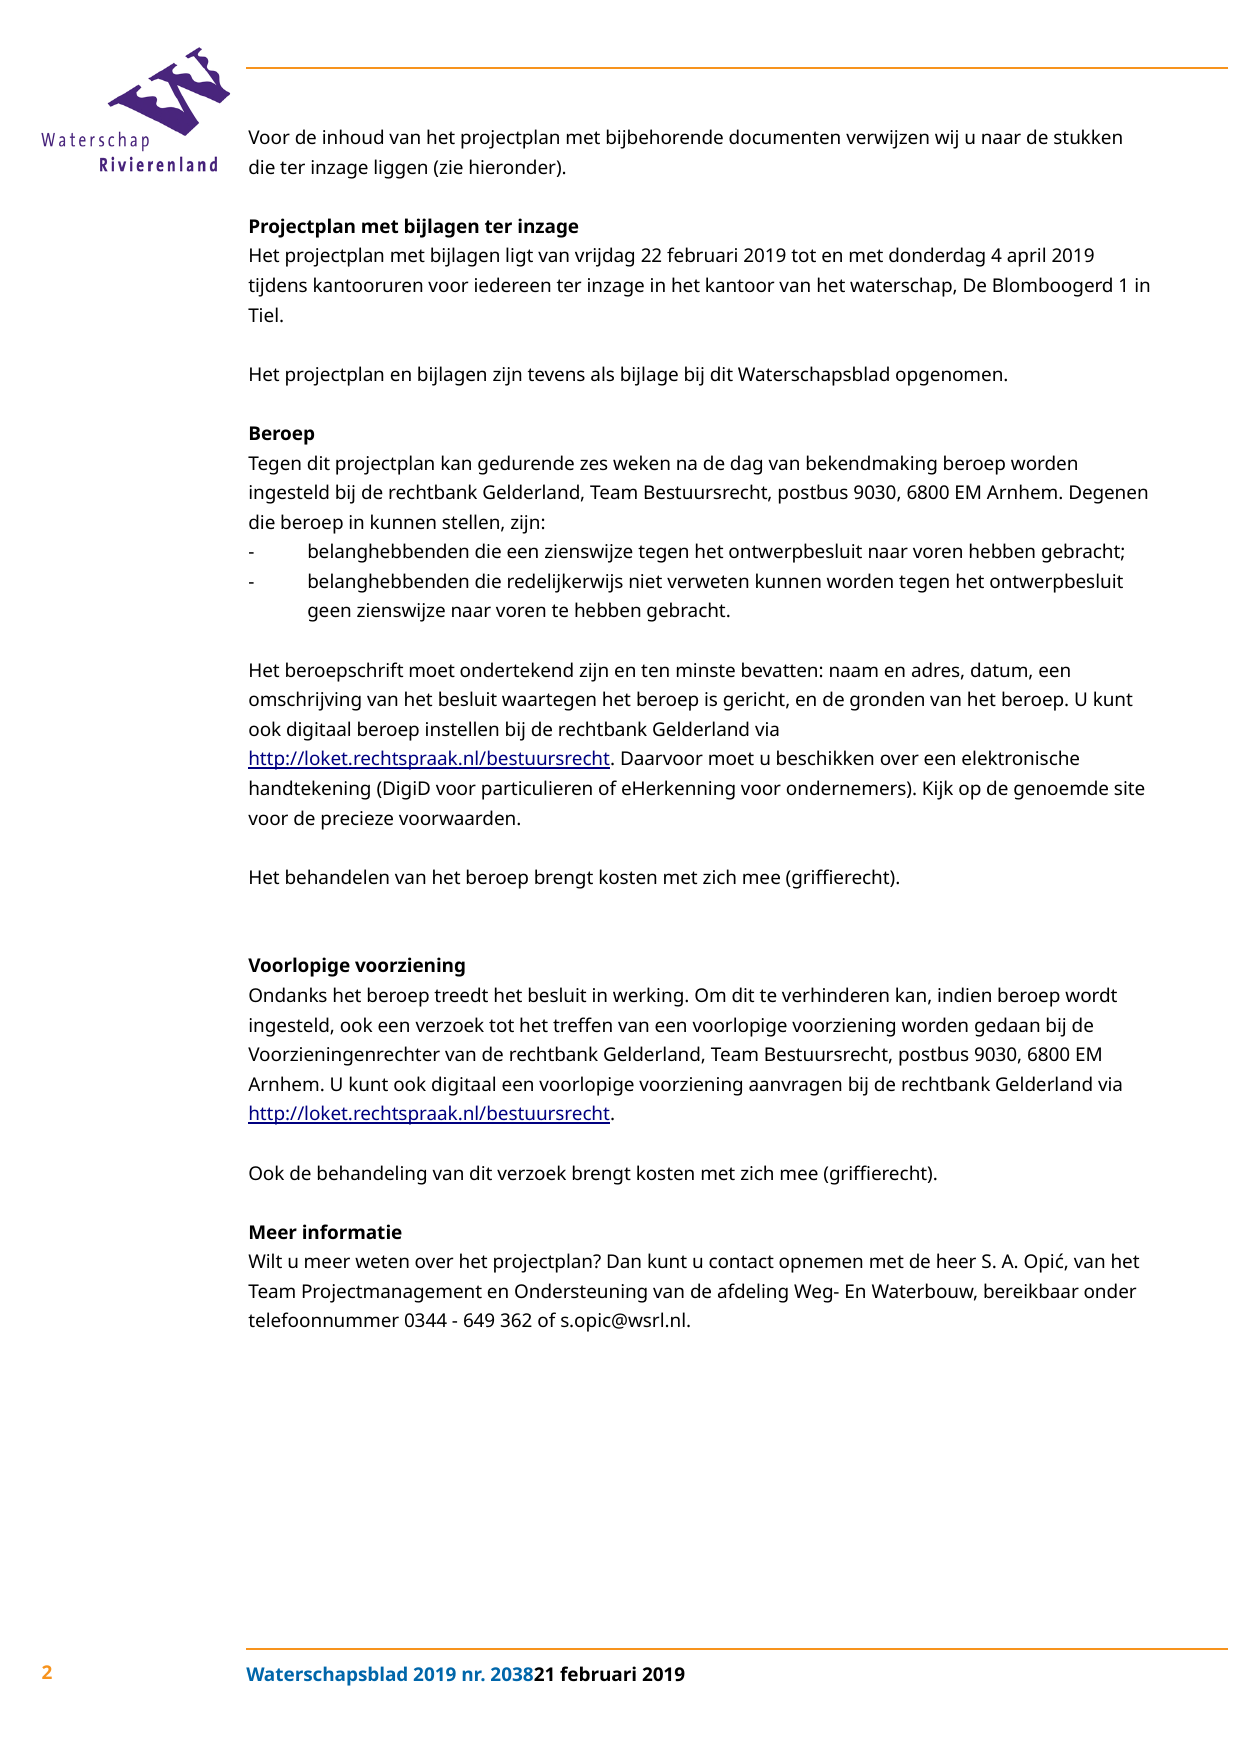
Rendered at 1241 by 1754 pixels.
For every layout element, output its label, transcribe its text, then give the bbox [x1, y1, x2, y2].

text Wilt u meer weten over het projectplan? Dan kunt u contact opnemen met de heer S. A. Opić, van het Team Projectmanagement en Ondersteuning van de afdeling Weg- En Waterbouw, bereikbaar onder telefoonnummer 0344 - 649 362 of s.opic@wsrl.nl. [248, 1248, 1152, 1333]
text Het projectplan en bijlagen zijn tevens als bijlage bij dit Waterschapsblad opgenomen. [248, 361, 1152, 387]
text Beroep [248, 420, 1152, 446]
text Tegen dit projectplan kan gedurende zes weken na de dag van bekendmaking beroep worden ingesteld bij de rechtbank Gelderland, Team Bestuursrecht, postbus 9030, 6800 EM Arnhem. Degenen die beroep in kunnen stellen, zijn: [248, 450, 1152, 535]
list belanghebbenden die redelijkerwijs niet verweten kunnen worden tegen het ontwerpbesluit geen zienswijze naar voren te hebben gebracht. [248, 568, 1152, 623]
list belanghebbenden die een zienswijze tegen het ontwerpbesluit naar voren hebben gebracht; [248, 538, 1152, 564]
text Voor de inhoud van het projectplan met bijbehorende documenten verwijzen wij u naar de stukken die ter inzage liggen (zie hieronder). [248, 124, 1152, 180]
text Ook de behandeling van dit verzoek brengt kosten met zich mee (griffierecht). [248, 1160, 1152, 1186]
text Het beroepschrift moet ondertekend zijn en ten minste bevatten: naam en adres, datum, een omschrijving van het besluit waartegen het beroep is gericht, en de gronden van het beroep. U kunt ook digitaal beroep instellen bij de rechtbank Gelderland via http://loket.rechtspraak.nl/bestuursrecht. Daarvoor moet u beschikken over een elektronische handtekening (DigiD voor particulieren of eHerkenning voor ondernemers). Kijk op de genoemde site voor de precieze voorwaarden. [248, 657, 1152, 831]
picture [41, 47, 231, 172]
text Meer informatie [248, 1219, 1152, 1245]
text Ondanks het beroep treedt het besluit in werking. Om dit te verhinderen kan, indien beroep wordt ingesteld, ook een verzoek tot het treffen van een voorlopige voorziening worden gedaan bij de Voorzieningenrechter van de rechtbank Gelderland, Team Bestuursrecht, postbus 9030, 6800 EM Arnhem. U kunt ook digitaal een voorlopige voorziening aanvragen bij de rechtbank Gelderland via http://loket.rechtspraak.nl/bestuursrecht. [248, 982, 1152, 1126]
text Het behandelen van het beroep brengt kosten met zich mee (griffierecht). [248, 864, 1152, 890]
text Voorlopige voorziening [248, 953, 1152, 978]
text Het projectplan met bijlagen ligt van vrijdag 22 februari 2019 tot en met donderdag 4 april 2019 tijdens kantooruren voor iedereen ter inzage in het kantoor van het waterschap, De Blomboogerd 1 in Tiel. [248, 243, 1152, 328]
text Projectplan met bijlagen ter inzage [248, 213, 1152, 239]
